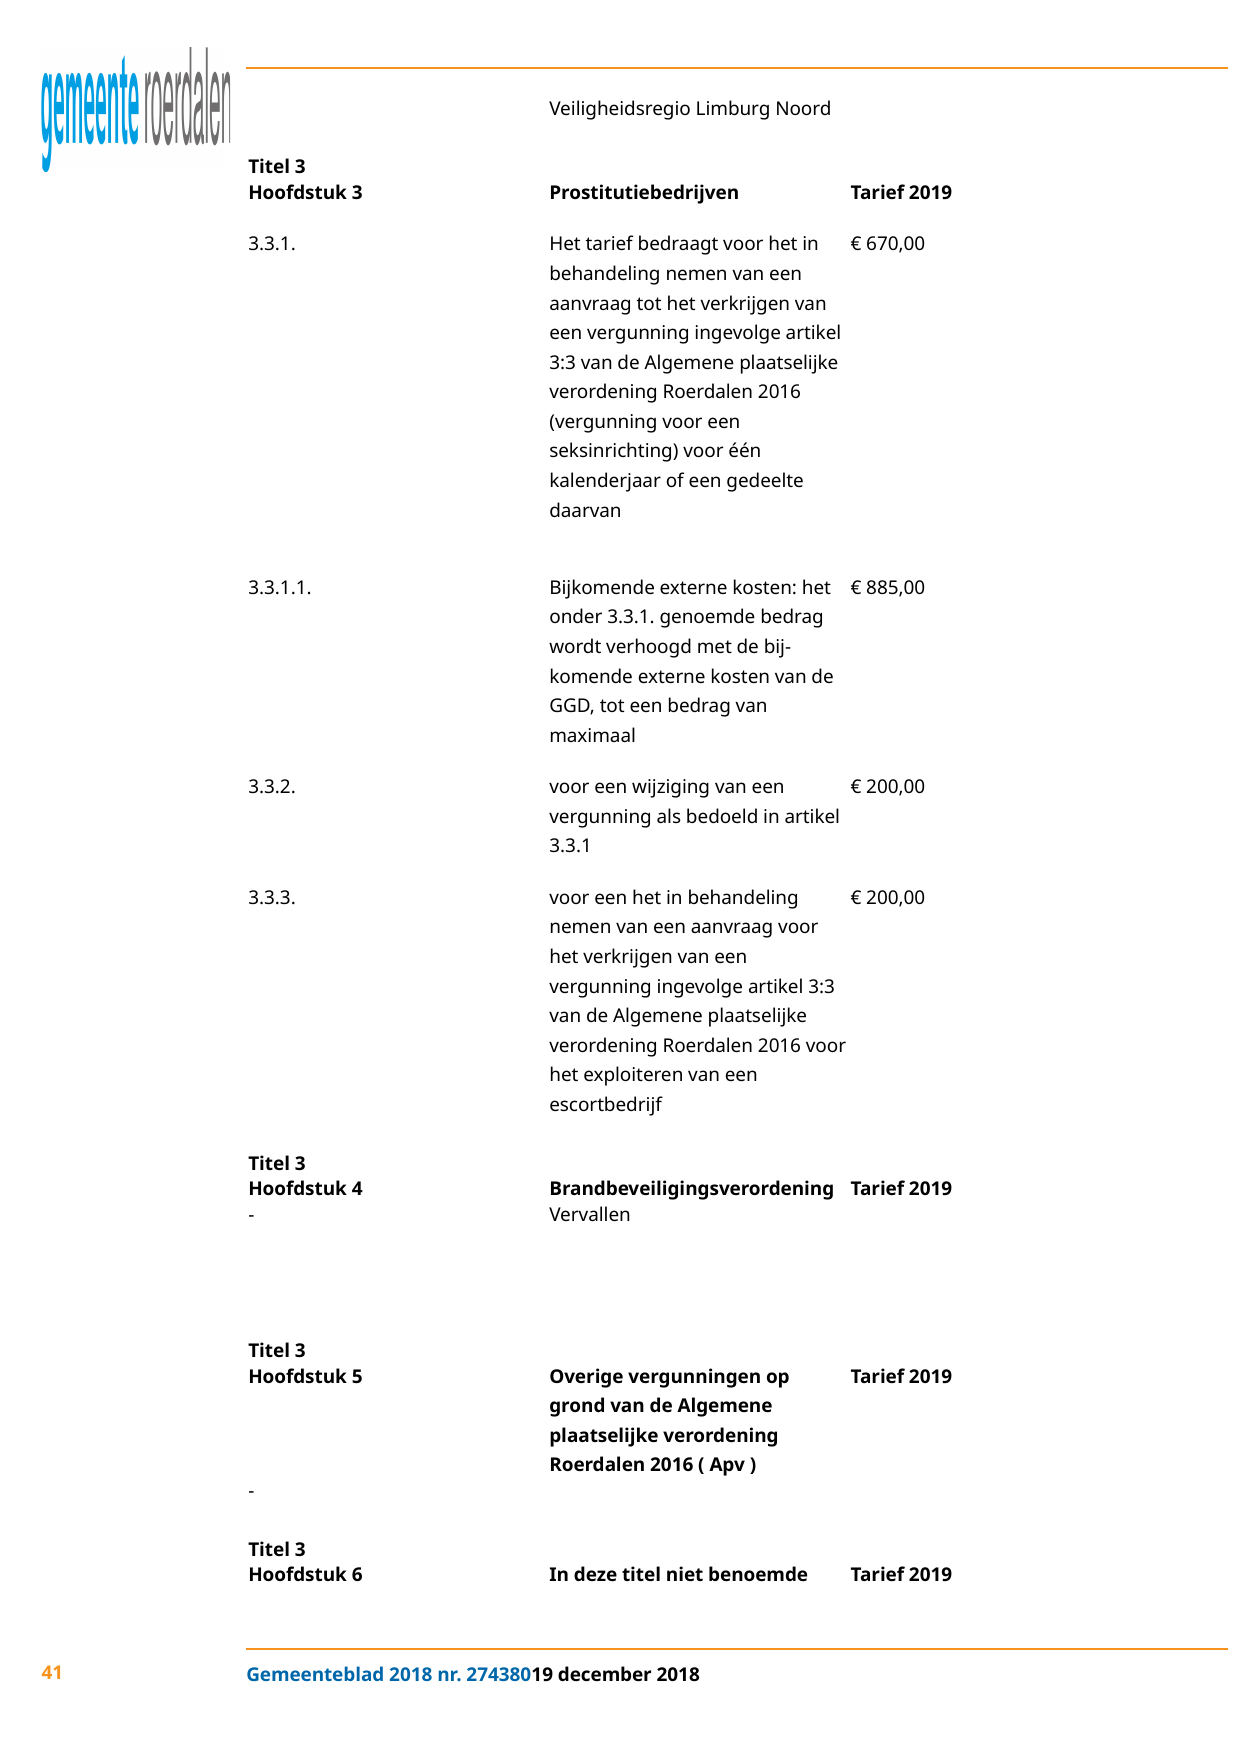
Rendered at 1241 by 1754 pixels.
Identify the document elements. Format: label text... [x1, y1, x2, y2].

table_cell [549, 523, 850, 548]
table_cell [850, 1253, 1152, 1278]
table_cell [850, 95, 1152, 121]
table_cell [248, 858, 549, 884]
table_cell [549, 858, 850, 884]
table_cell Tarief 2019 [850, 1562, 1152, 1587]
table_cell [549, 1253, 850, 1278]
table_cell Tarief 2019 [850, 1176, 1152, 1201]
table_header Titel 3 [248, 1536, 549, 1562]
table_cell € 200,00 [850, 884, 1152, 1117]
table_cell [850, 1477, 1152, 1503]
table_cell [549, 1227, 850, 1253]
table_cell - [248, 1201, 549, 1227]
table_cell [850, 1201, 1152, 1227]
table_cell € 200,00 [850, 774, 1152, 858]
table_header [549, 154, 850, 179]
table_cell Hoofdstuk 6 [248, 1562, 549, 1587]
table_header [850, 1337, 1152, 1363]
table_header Titel 3 [248, 1150, 549, 1176]
table_cell Overige vergunningen op grond van de Algemene plaatselijke verordening Roerdalen 2016 ( Apv ) [549, 1363, 850, 1477]
table_header Titel 3 [248, 1337, 549, 1363]
table_cell [850, 548, 1152, 574]
table_cell Veiligheidsregio Limburg Noord [549, 95, 850, 121]
table_cell [549, 205, 850, 231]
table_cell [248, 748, 549, 773]
table_cell [850, 523, 1152, 548]
table_cell - [248, 1477, 549, 1503]
table_cell Vervallen [549, 1201, 850, 1227]
table_cell 3.3.1.1. [248, 574, 549, 748]
table_header [850, 1150, 1152, 1176]
table_cell [850, 858, 1152, 884]
table_cell voor een wijziging van een vergunning als bedoeld in artikel 3.3.1 [549, 774, 850, 858]
table_cell In deze titel niet benoemde [549, 1562, 850, 1587]
table_cell [248, 1253, 549, 1278]
table_cell [850, 748, 1152, 773]
table_cell € 670,00 [850, 231, 1152, 523]
table_header [549, 1536, 850, 1562]
table_header Titel 3 [248, 154, 549, 179]
table_cell [248, 1279, 549, 1304]
table_cell [248, 523, 549, 548]
table_cell [850, 1279, 1152, 1304]
table_cell Brandbeveiligingsverordening [549, 1176, 850, 1201]
table_cell 3.3.3. [248, 884, 549, 1117]
table_cell [549, 548, 850, 574]
picture [41, 134, 48, 172]
table_cell Tarief 2019 [850, 1363, 1152, 1477]
table_cell 3.3.1. [248, 231, 549, 523]
table_cell [850, 1227, 1152, 1253]
table_cell € 885,00 [850, 574, 1152, 748]
table_cell Hoofdstuk 4 [248, 1176, 549, 1201]
table_cell [850, 205, 1152, 231]
table_cell [549, 748, 850, 773]
table_cell [248, 548, 549, 574]
table_header [850, 1536, 1152, 1562]
table_cell 3.3.2. [248, 774, 549, 858]
table_header [549, 1150, 850, 1176]
table_cell [549, 1279, 850, 1304]
table_header [549, 1337, 850, 1363]
table_cell Tarief 2019 [850, 179, 1152, 205]
table_cell [248, 1227, 549, 1253]
table_cell Bijkomende externe kosten: het onder 3.3.1. genoemde bedrag wordt verhoogd met de bij- komende externe kosten van de GGD, tot een bedrag van maximaal [549, 574, 850, 748]
table_cell voor een het in behandeling nemen van een aanvraag voor het verkrijgen van een vergunning ingevolge artikel 3:3 van de Algemene plaatselijke verordening Roerdalen 2016 voor het exploiteren van een escortbedrijf [549, 884, 850, 1117]
table_cell [549, 1477, 850, 1503]
picture [41, 47, 231, 172]
table_cell Prostitutiebedrijven [549, 179, 850, 205]
table_cell [248, 205, 549, 231]
table_cell Hoofdstuk 5 [248, 1363, 549, 1477]
table_cell [248, 95, 549, 121]
table_cell Het tarief bedraagt voor het in behandeling nemen van een aanvraag tot het verkrijgen van een vergunning ingevolge artikel 3:3 van de Algemene plaatselijke verordening Roerdalen 2016 (vergunning voor een seksinrichting) voor één kalenderjaar of een gedeelte daarvan [549, 231, 850, 523]
table_cell Hoofdstuk 3 [248, 179, 549, 205]
table_header [850, 154, 1152, 179]
